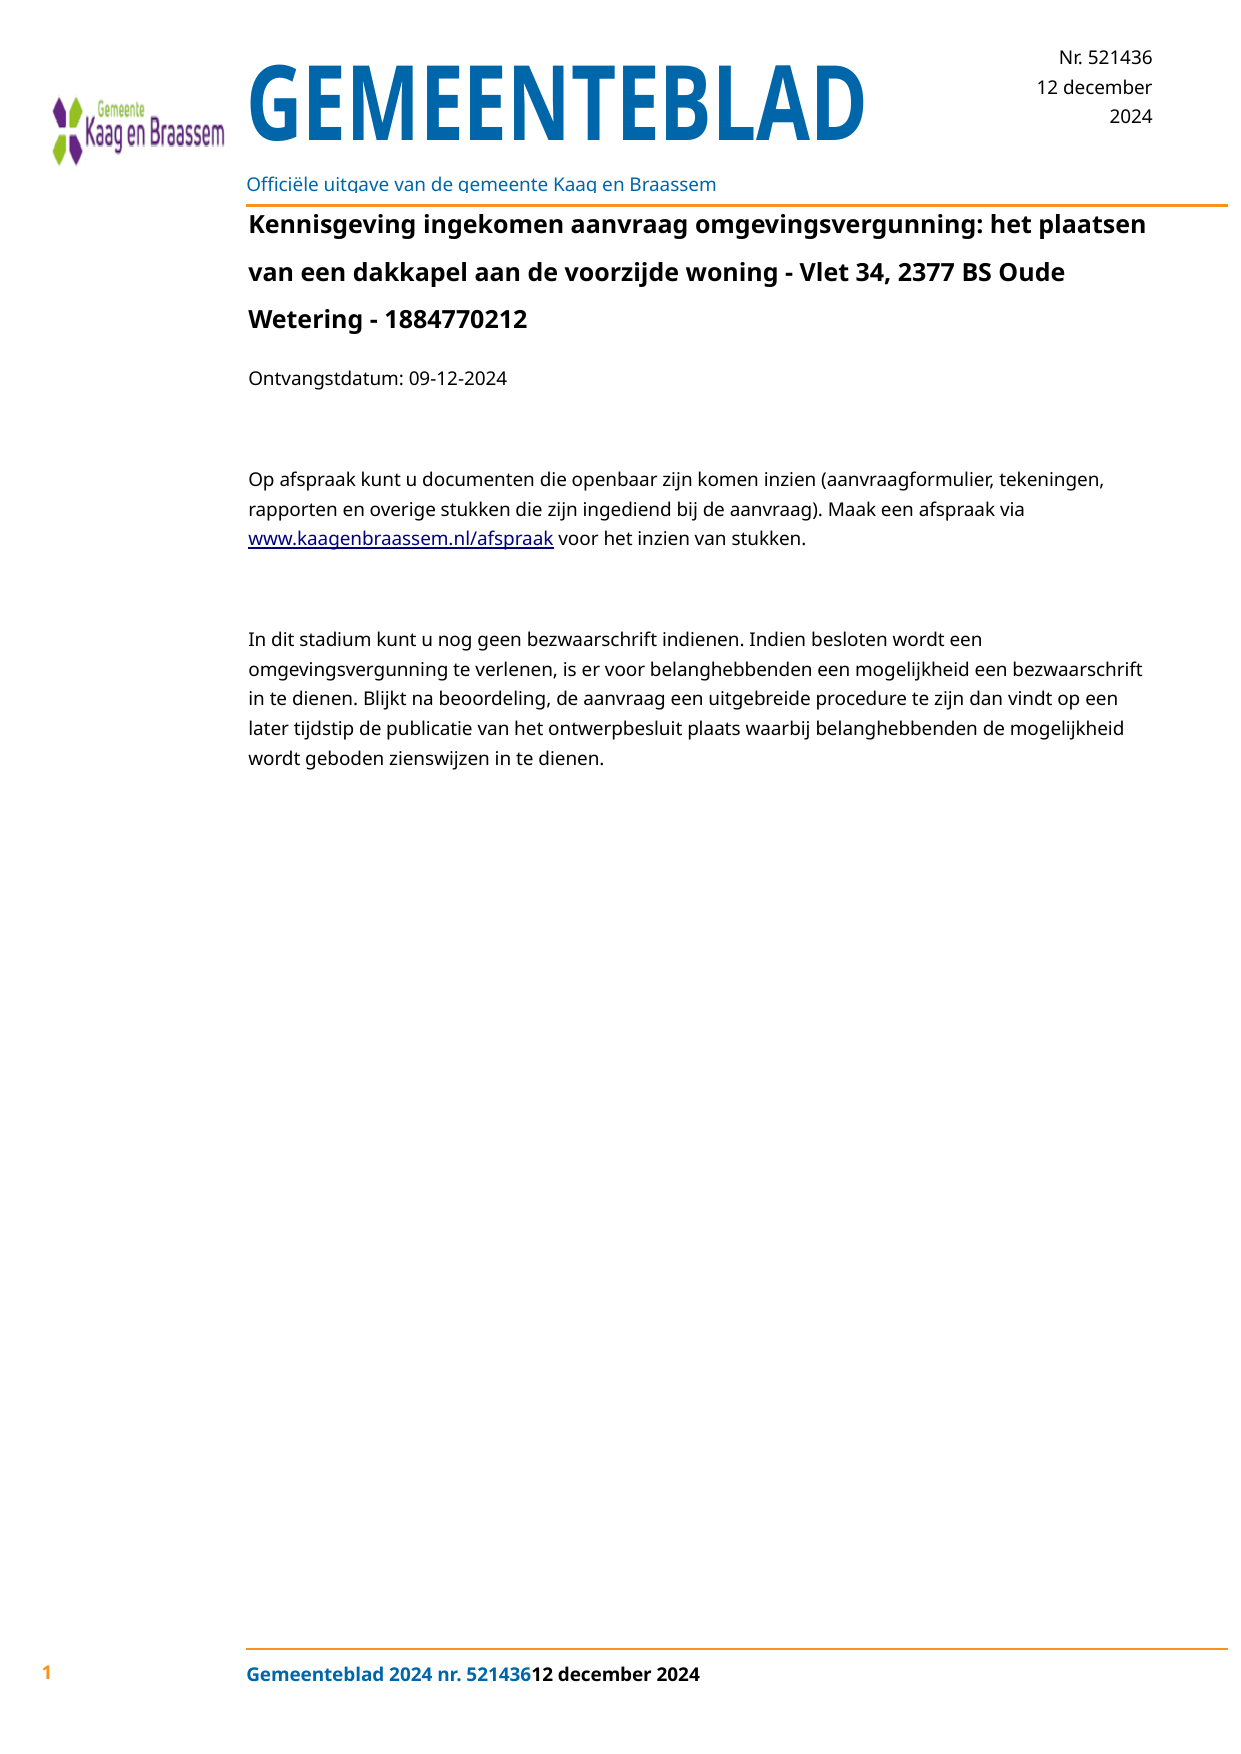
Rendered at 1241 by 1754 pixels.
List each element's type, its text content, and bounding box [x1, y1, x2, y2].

picture [41, 47, 231, 172]
text Kennisgeving ingekomen aanvraag omgevingsvergunning: het plaatsen van een dakkapel aan de voorzijde woning - Vlet 34, 2377 BS Oude Wetering - 1884770212 [248, 207, 1152, 336]
text In dit stadium kunt u nog geen bezwaarschrift indienen. Indien besloten wordt een omgevingsvergunning te verlenen, is er voor belanghebbenden een mogelijkheid een bezwaarschrift in te dienen. Blijkt na beoordeling, de aanvraag een uitgebreide procedure te zijn dan vindt op een later tijdstip de publicatie van het ontwerpbesluit plaats waarbij belanghebbenden de mogelijkheid wordt geboden zienswijzen in te dienen. [248, 626, 1152, 770]
text Op afspraak kunt u documenten die openbaar zijn komen inzien (aanvraagformulier, tekeningen, rapporten en overige stukken die zijn ingediend bij de aanvraag). Maak een afspraak via www.kaagenbraassem.nl/afspraak voor het inzien van stukken. [248, 466, 1152, 551]
text Ontvangstdatum: 09-12-2024 [248, 366, 1152, 391]
